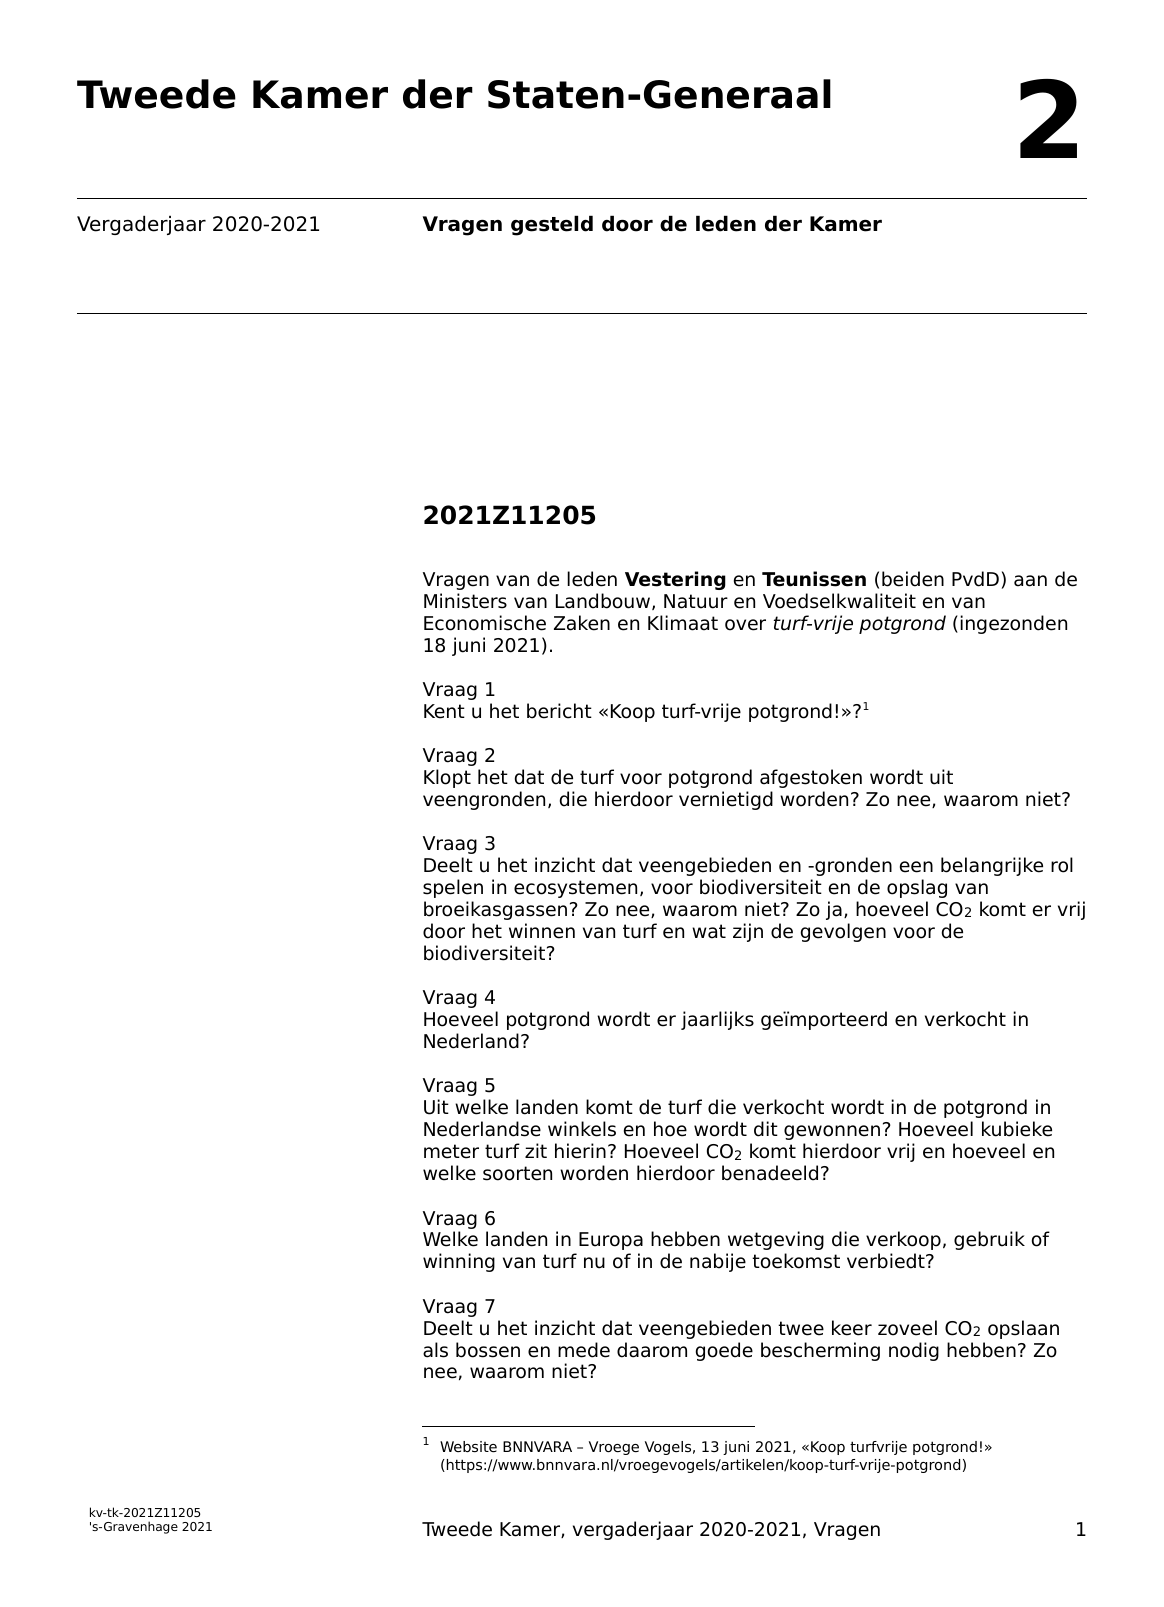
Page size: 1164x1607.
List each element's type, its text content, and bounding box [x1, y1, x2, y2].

table_header Tweede Kamer der Staten-Generaal [77, 59, 886, 198]
table_header 2 [886, 59, 1087, 198]
text 2021Z11205 [422, 501, 1087, 531]
text Deelt u het inzicht dat veengebieden en -gronden een belangrijke rol spelen in ecosystemen, voor biodiversiteit en de opslag van broeikasgassen? Zo nee, waarom niet? Zo ja, hoeveel CO2 komt er vrij door het winnen van turf en wat zijn de gevolgen voor de biodiversiteit? [422, 855, 1087, 965]
text Vraag 2 [422, 745, 1087, 767]
text Deelt u het inzicht dat veengebieden twee keer zoveel CO2 opslaan als bossen en mede daarom goede bescherming nodig hebben? Zo nee, waarom niet? [422, 1317, 1087, 1383]
text Vraag 6 [422, 1207, 1087, 1229]
text Website BNNVARA – Vroege Vogels, 13 juni 2021, «Koop turfvrije potgrond!» (https://www.bnnvara.nl/vroegevogels/artikelen/koop-turf-vrije-potgrond) [422, 1435, 1087, 1474]
text Hoeveel potgrond wordt er jaarlijks geïmporteerd en verkocht in Nederland? [422, 1009, 1087, 1053]
text kv-tk-2021Z11205 [88, 1506, 323, 1520]
text Vraag 5 [422, 1075, 1087, 1097]
text Vraag 7 [422, 1296, 1087, 1317]
text Uit welke landen komt de turf die verkocht wordt in de potgrond in Nederlandse winkels en hoe wordt dit gewonnen? Hoeveel kubieke meter turf zit hierin? Hoeveel CO2 komt hierdoor vrij en hoeveel en welke soorten worden hierdoor benadeeld? [422, 1097, 1087, 1185]
text Kent u het bericht «Koop turf-vrije potgrond!»? [422, 701, 1087, 723]
text Klopt het dat de turf voor potgrond afgestoken wordt uit veengronden, die hierdoor vernietigd worden? Zo nee, waarom niet? [422, 767, 1087, 811]
text Vraag 4 [422, 987, 1087, 1009]
text Vragen van de leden Vestering en Teunissen (beiden PvdD) aan de Ministers van Landbouw, Natuur en Voedselkwaliteit en van Economische Zaken en Klimaat over turf-vrije potgrond (ingezonden 18 juni 2021). [422, 569, 1087, 657]
text Welke landen in Europa hebben wetgeving die verkoop, gebruik of winning van turf nu of in de nabije toekomst verbiedt? [422, 1229, 1087, 1273]
text 's-Gravenhage 2021 [88, 1520, 323, 1534]
table_cell Vergaderjaar 2020-2021 [77, 199, 422, 313]
text Vraag 3 [422, 833, 1087, 855]
text Vraag 1 [422, 679, 1087, 701]
table_cell Vragen gesteld door de leden der Kamer [422, 199, 1087, 313]
